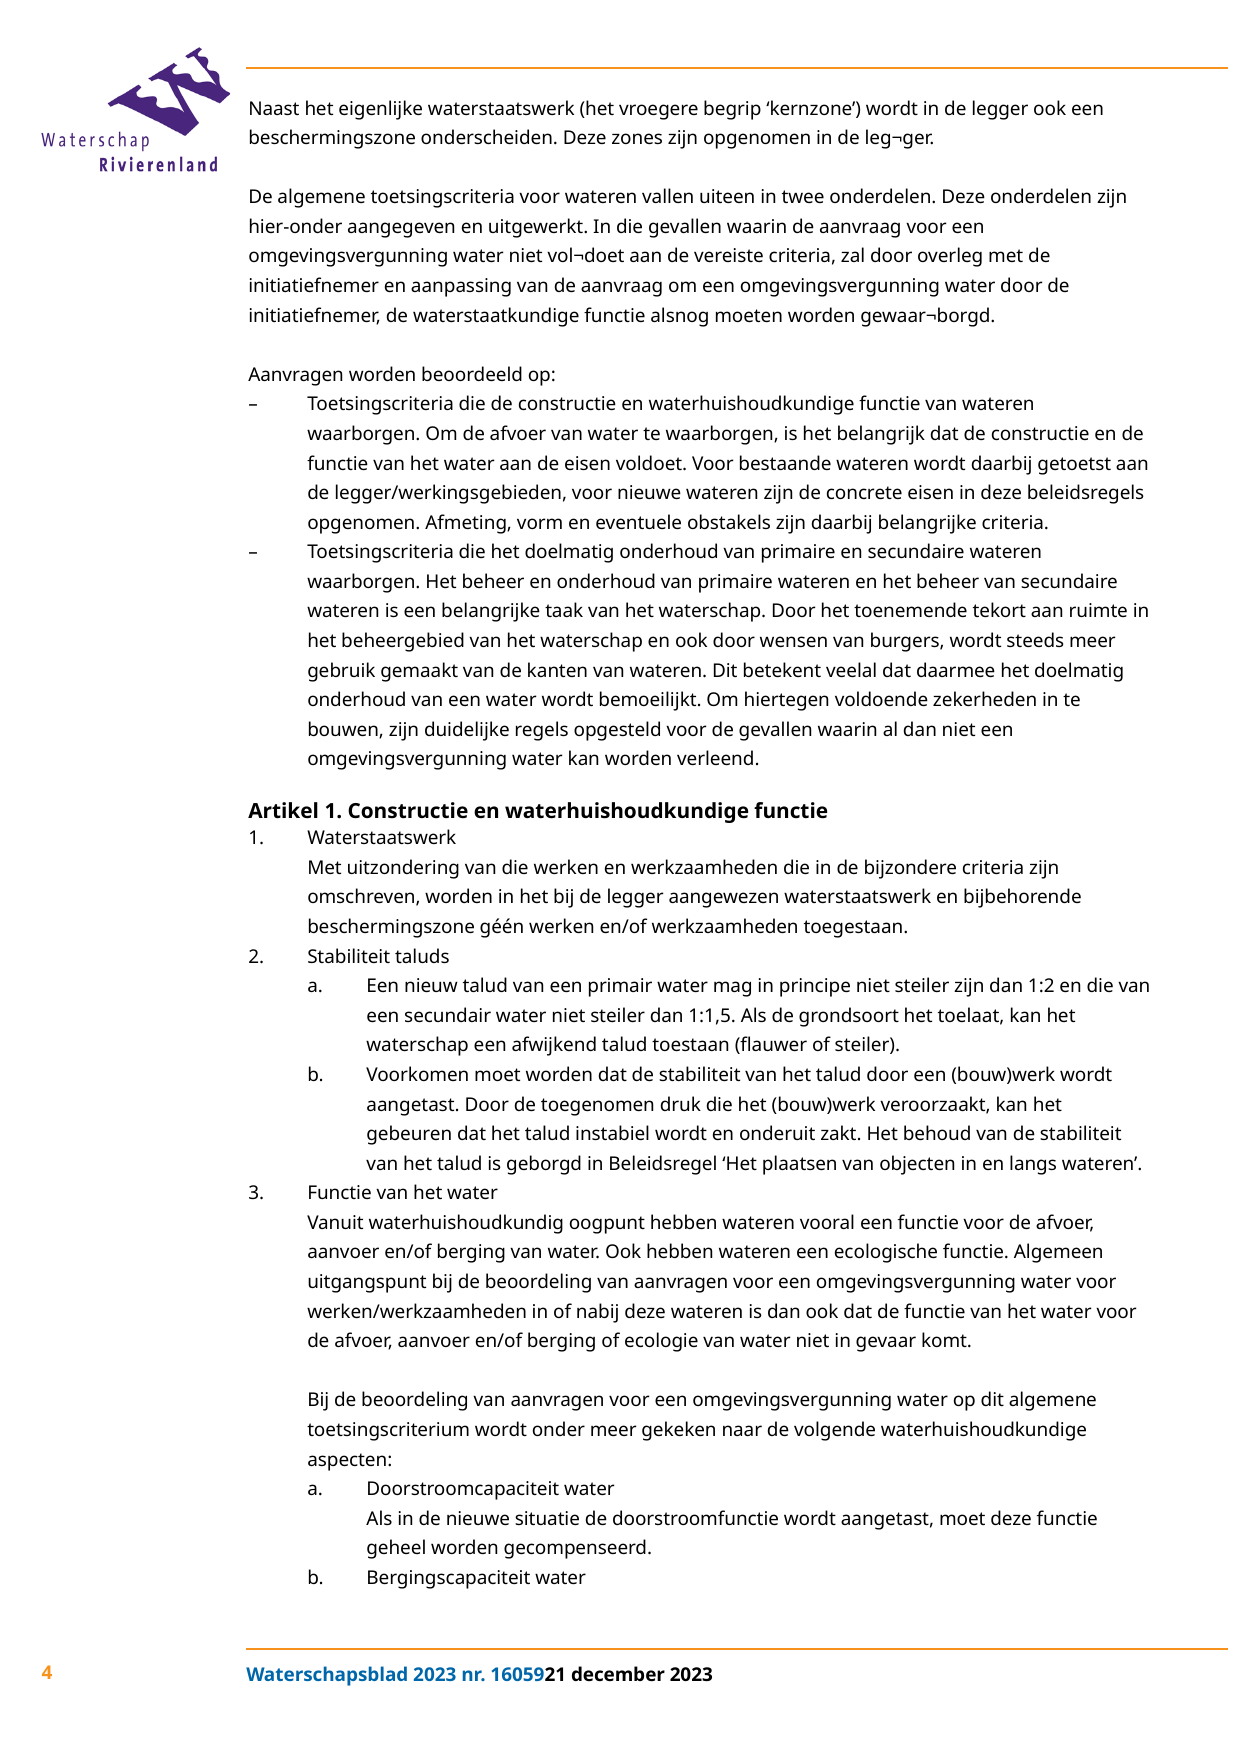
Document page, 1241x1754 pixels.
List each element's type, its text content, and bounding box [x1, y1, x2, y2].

list Functie van het water [248, 1179, 1152, 1205]
list Toetsingscriteria die de constructie en waterhuishoudkundige functie van wateren waarborgen. Om de afvoer van water te waarborgen, is het belangrijk dat de constructie en de functie van het water aan de eisen voldoet. Voor bestaande wateren wordt daarbij getoetst aan de legger/werkingsgebieden, voor nieuwe wateren zijn de concrete eisen in deze beleidsregels opgenomen. Afmeting, vorm en eventuele obstakels zijn daarbij belangrijke criteria. [248, 391, 1152, 535]
list Bergingscapaciteit water [307, 1564, 1152, 1590]
text De algemene toetsingscriteria voor wateren vallen uiteen in twee onderdelen. Deze onderdelen zijn hier-onder aangegeven en uitgewerkt. In die gevallen waarin de aanvraag voor een omgevingsvergunning water niet vol¬doet aan de vereiste criteria, zal door overleg met de initiatiefnemer en aanpassing van de aanvraag om een omgevingsvergunning water door de initiatiefnemer, de waterstaatkundige functie alsnog moeten worden gewaar¬borgd. [248, 183, 1152, 328]
list Waterstaatswerk [248, 824, 1152, 850]
list Voorkomen moet worden dat de stabiliteit van het talud door een (bouw)werk wordt aangetast. Door de toegenomen druk die het (bouw)werk veroorzaakt, kan het gebeuren dat het talud instabiel wordt en onderuit zakt. Het behoud van de stabiliteit van het talud is geborgd in Beleidsregel ‘Het plaatsen van objecten in en langs wateren’. [307, 1061, 1152, 1176]
list Als in de nieuwe situatie de doorstroomfunctie wordt aangetast, moet deze functie geheel worden gecompenseerd. [307, 1505, 1152, 1560]
list Met uitzondering van die werken en werkzaamheden die in de bijzondere criteria zijn omschreven, worden in het bij de legger aangewezen waterstaatswerk en bijbehorende beschermingszone géén werken en/of werkzaamheden toegestaan. [248, 854, 1152, 939]
list Bij de beoordeling van aanvragen voor een omgevingsvergunning water op dit algemene toetsingscriterium wordt onder meer gekeken naar de volgende waterhuishoudkundige aspecten: [248, 1387, 1152, 1471]
text Artikel 1. Constructie en waterhuishoudkundige functie [248, 796, 1152, 824]
list Een nieuw talud van een primair water mag in principe niet steiler zijn dan 1:2 en die van een secundair water niet steiler dan 1:1,5. Als de grondsoort het toelaat, kan het waterschap een afwijkend talud toestaan (flauwer of steiler). [307, 972, 1152, 1057]
list Doorstroomcapaciteit water [307, 1475, 1152, 1501]
text Aanvragen worden beoordeeld op: [248, 361, 1152, 387]
list Stabiliteit taluds [248, 943, 1152, 968]
list Vanuit waterhuishoudkundig oogpunt hebben wateren vooral een functie voor de afvoer, aanvoer en/of berging van water. Ook hebben wateren een ecologische functie. Algemeen uitgangspunt bij de beoordeling van aanvragen voor een omgevingsvergunning water voor werken/werkzaamheden in of nabij deze wateren is dan ook dat de functie van het water voor de afvoer, aanvoer en/of berging of ecologie van water niet in gevaar komt. [248, 1209, 1152, 1353]
list Toetsingscriteria die het doelmatig onderhoud van primaire en secundaire wateren waarborgen. Het beheer en onderhoud van primaire wateren en het beheer van secundaire wateren is een belangrijke taak van het waterschap. Door het toenemende tekort aan ruimte in het beheergebied van het waterschap en ook door wensen van burgers, wordt steeds meer gebruik gemaakt van de kanten van wateren. Dit betekent veelal dat daarmee het doelmatig onderhoud van een water wordt bemoeilijkt. Om hiertegen voldoende zekerheden in te bouwen, zijn duidelijke regels opgesteld voor de gevallen waarin al dan niet een omgevingsvergunning water kan worden verleend. [248, 538, 1152, 771]
text Naast het eigenlijke waterstaatswerk (het vroegere begrip ‘kernzone’) wordt in de legger ook een beschermingszone onderscheiden. Deze zones zijn opgenomen in de leg¬ger. [248, 95, 1152, 150]
picture [41, 47, 231, 172]
